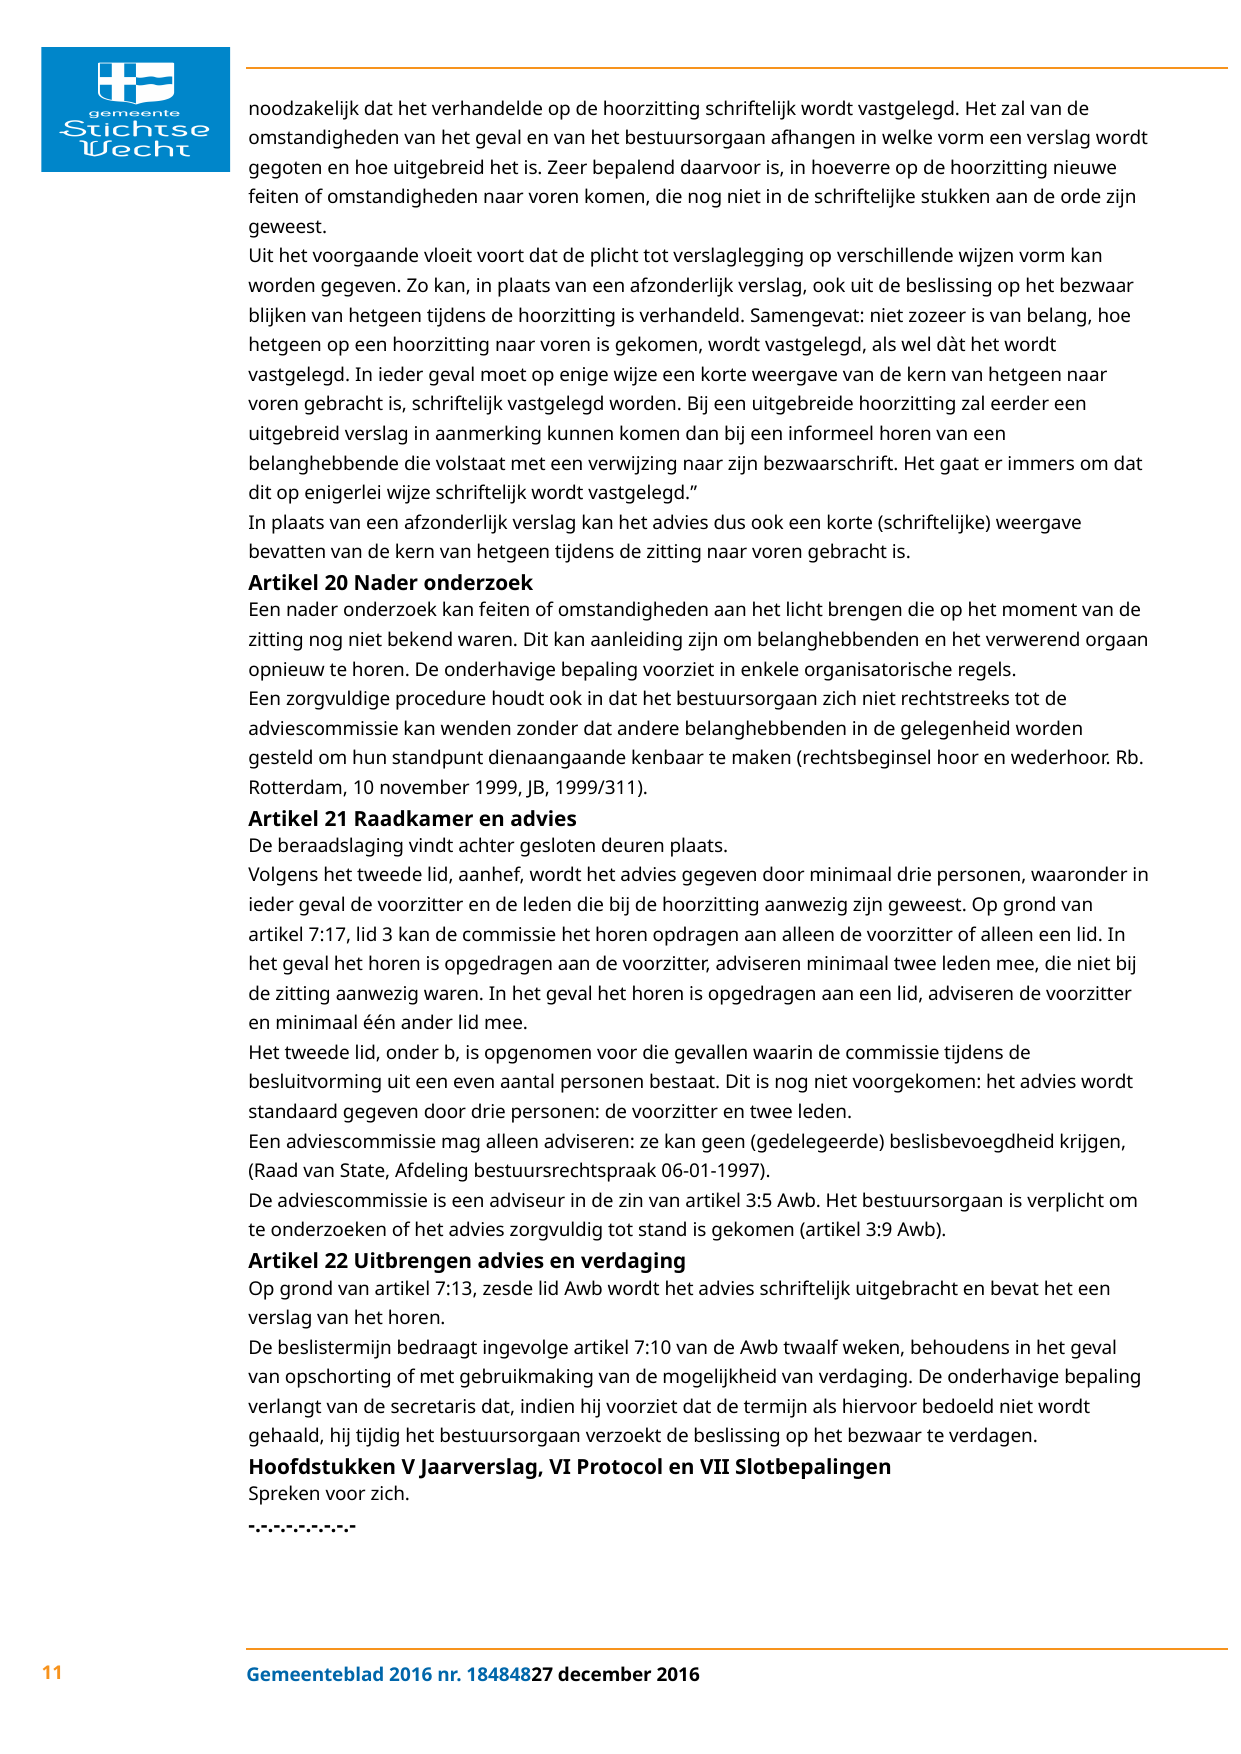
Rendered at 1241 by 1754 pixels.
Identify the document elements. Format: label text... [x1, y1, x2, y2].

text Een zorgvuldige procedure houdt ook in dat het bestuursorgaan zich niet rechtstreeks tot de adviescommissie kan wenden zonder dat andere belanghebbenden in de gelegenheid worden gesteld om hun standpunt dienaangaande kenbaar te maken (rechtsbeginsel hoor en wederhoor. Rb. Rotterdam, 10 november 1999, JB, 1999/311). [248, 685, 1152, 800]
text Een adviescommissie mag alleen adviseren: ze kan geen (gedelegeerde) beslisbevoegdheid krijgen, (Raad van State, Afdeling bestuursrechtspraak 06-01-1997). [248, 1128, 1152, 1183]
text Op grond van artikel 7:13, zesde lid Awb wordt het advies schriftelijk uitgebracht en bevat het een verslag van het horen. [248, 1275, 1152, 1330]
text Artikel 22 Uitbrengen advies en verdaging [248, 1246, 1152, 1275]
picture [137, 63, 174, 103]
text De adviescommissie is een adviseur in de zin van artikel 3:5 Awb. Het bestuursorgaan is verplicht om te onderzoeken of het advies zorgvuldig tot stand is gekomen (artikel 3:9 Awb). [248, 1187, 1152, 1242]
text Artikel 21 Raadkamer en advies [248, 804, 1152, 832]
text Uit het voorgaande vloeit voort dat de plicht tot verslaglegging op verschillende wijzen vorm kan worden gegeven. Zo kan, in plaats van een afzonderlijk verslag, ook uit de beslissing op het bezwaar blijken van hetgeen tijdens de hoorzitting is verhandeld. Samengevat: niet zozeer is van belang, hoe hetgeen op een hoorzitting naar voren is gekomen, wordt vastgelegd, als wel dàt het wordt vastgelegd. In ieder geval moet op enige wijze een korte weergave van de kern van hetgeen naar voren gebracht is, schriftelijk vastgelegd worden. Bij een uitgebreide hoorzitting zal eerder een uitgebreid verslag in aanmerking kunnen komen dan bij een informeel horen van een belanghebbende die volstaat met een verwijzing naar zijn bezwaarschrift. Het gaat er immers om dat dit op enigerlei wijze schriftelijk wordt vastgelegd.” [248, 243, 1152, 505]
text Volgens het tweede lid, aanhef, wordt het advies gegeven door minimaal drie personen, waaronder in ieder geval de voorzitter en de leden die bij de hoorzitting aanwezig zijn geweest. Op grond van artikel 7:17, lid 3 kan de commissie het horen opdragen aan alleen de voorzitter of alleen een lid. In het geval het horen is opgedragen aan de voorzitter, adviseren minimaal twee leden mee, die niet bij de zitting aanwezig waren. In het geval het horen is opgedragen aan een lid, adviseren de voorzitter en minimaal één ander lid mee. [248, 862, 1152, 1035]
text noodzakelijk dat het verhandelde op de hoorzitting schriftelijk wordt vastgelegd. Het zal van de omstandigheden van het geval en van het bestuursorgaan afhangen in welke vorm een verslag wordt gegoten en hoe uitgebreid het is. Zeer bepalend daarvoor is, in hoeverre op de hoorzitting nieuwe feiten of omstandigheden naar voren komen, die nog niet in de schriftelijke stukken aan de orde zijn geweest. [248, 95, 1152, 239]
text Spreken voor zich. [248, 1481, 1152, 1506]
text De beslistermijn bedraagt ingevolge artikel 7:10 van de Awb twaalf weken, behoudens in het geval van opschorting of met gebruikmaking van de mogelijkheid van verdaging. De onderhavige bepaling verlangt van de secretaris dat, indien hij voorziet dat de termijn als hiervoor bedoeld niet wordt gehaald, hij tijdig het bestuursorgaan verzoekt de beslissing op het bezwaar te verdagen. [248, 1334, 1152, 1448]
text Hoofdstukken V Jaarverslag, VI Protocol en VII Slotbepalingen [248, 1452, 1152, 1481]
text De beraadslaging vindt achter gesloten deuren plaats. [248, 832, 1152, 858]
picture [99, 63, 135, 101]
text In plaats van een afzonderlijk verslag kan het advies dus ook een korte (schriftelijke) weergave bevatten van de kern van hetgeen tijdens de zitting naar voren gebracht is. [248, 509, 1152, 564]
text Het tweede lid, onder b, is opgenomen voor die gevallen waarin de commissie tijdens de besluitvorming uit een even aantal personen bestaat. Dit is nog niet voorgekomen: het advies wordt standaard gegeven door drie personen: de voorzitter en twee leden. [248, 1039, 1152, 1124]
text Artikel 20 Nader onderzoek [248, 568, 1152, 597]
text Een nader onderzoek kan feiten of omstandigheden aan het licht brengen die op het moment van de zitting nog niet bekend waren. Dit kan aanleiding zijn om belanghebbenden en het verwerend orgaan opnieuw te horen. De onderhavige bepaling voorziet in enkele organisatorische regels. [248, 597, 1152, 681]
text -.-.-.-.-.-.-.-.- [248, 1510, 1152, 1539]
